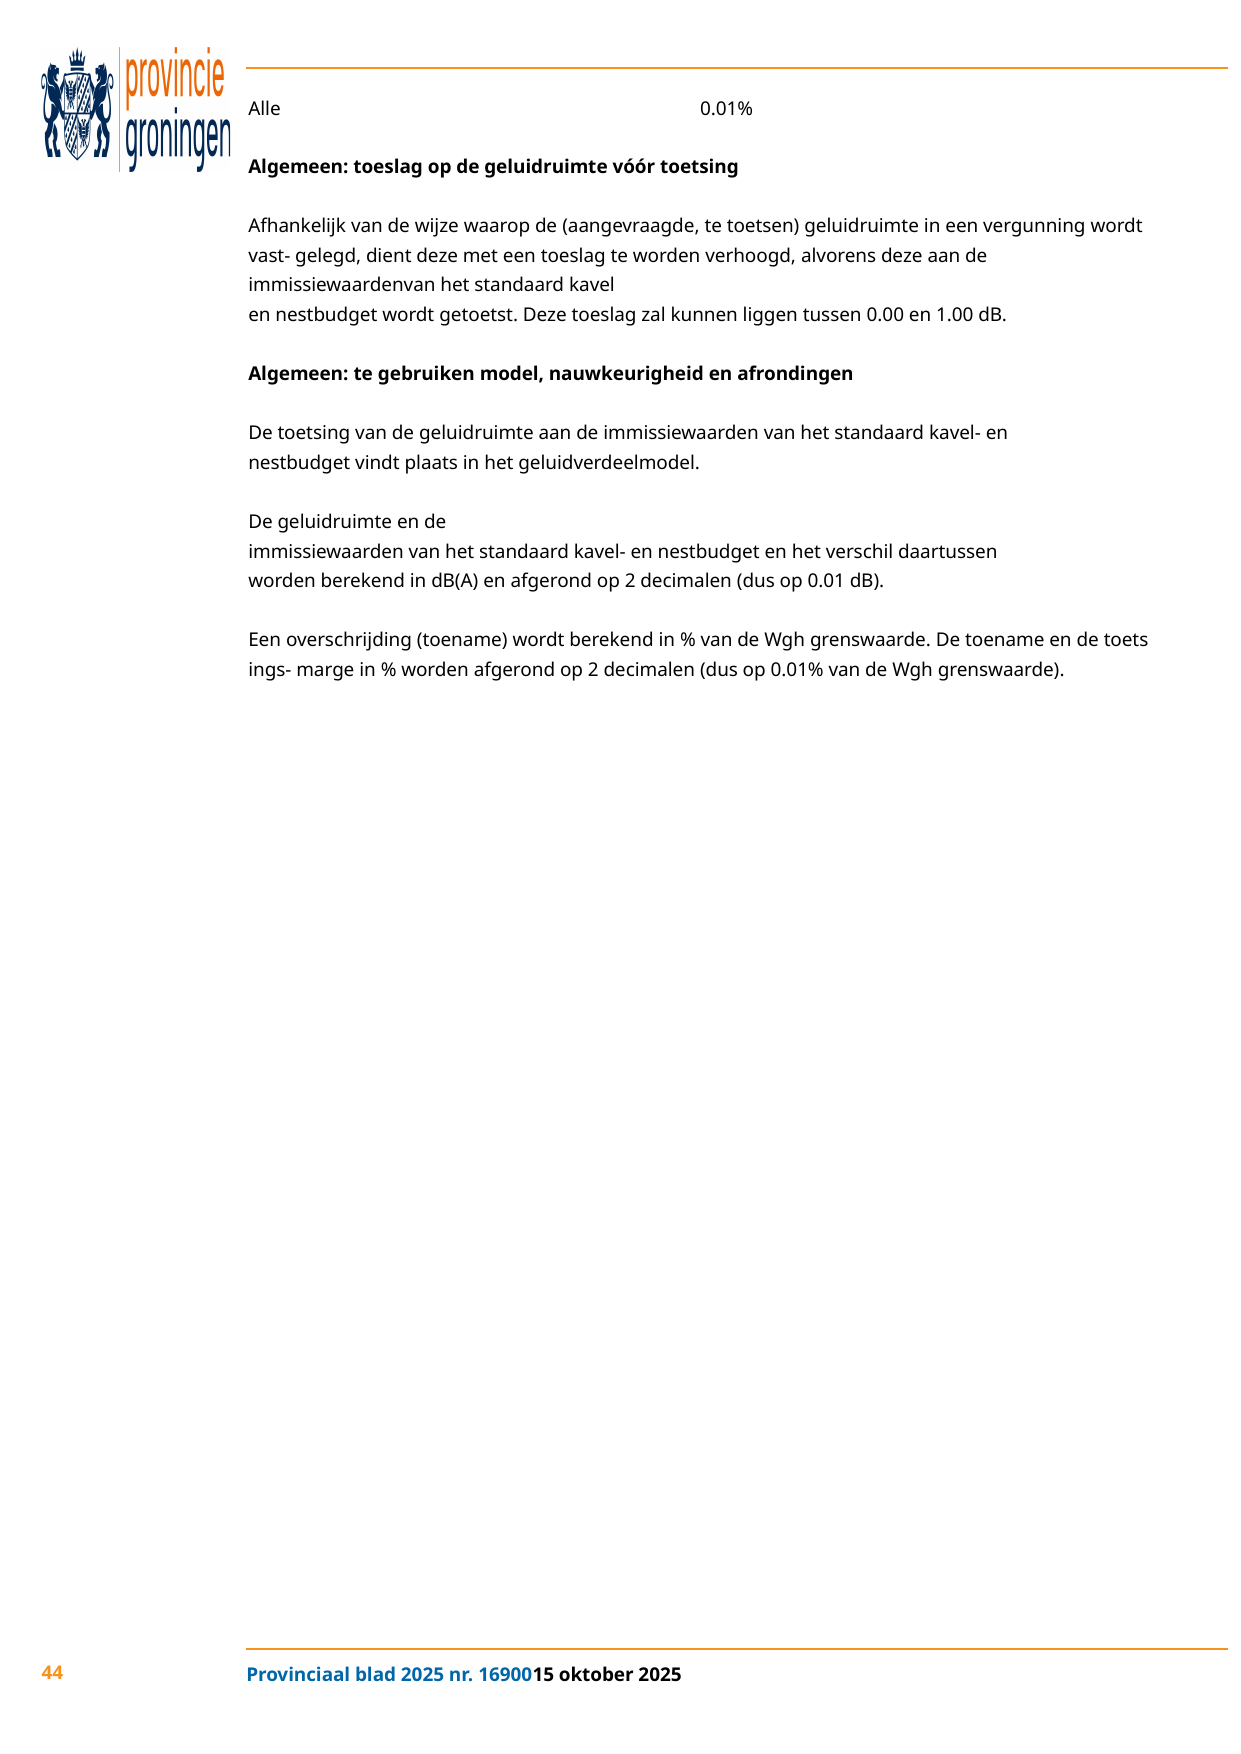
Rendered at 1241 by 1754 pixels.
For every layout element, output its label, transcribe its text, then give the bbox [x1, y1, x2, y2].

table_cell 0.01% [700, 95, 1152, 121]
table_cell Alle [248, 95, 700, 121]
text De toetsing van de geluidruimte aan de immissiewaarden van het standaard kavel- en nestbudget vindt plaats in het geluidverdeelmodel. [248, 419, 1152, 475]
picture [41, 47, 231, 172]
text Een overschrijding (toename) wordt berekend in % van de Wgh grenswaarde. De toename en de toetsings- marge in % worden afgerond op 2 decimalen (dus op 0.01% van de Wgh grenswaarde). [248, 627, 1152, 682]
text De geluidruimte en de immissiewaarden van het standaard kavel- en nestbudget en het verschil daartussen worden berekend in dB(A) en afgerond op 2 decimalen (dus op 0.01 dB). [248, 508, 1152, 593]
text Afhankelijk van de wijze waarop de (aangevraagde, te toetsen) geluidruimte in een vergunning wordt vast- gelegd, dient deze met een toeslag te worden verhoogd, alvorens deze aan de immissiewaardenvan het standaard kavel en nestbudget wordt getoetst. Deze toeslag zal kunnen liggen tussen 0.00 en 1.00 dB. [248, 212, 1152, 327]
text Algemeen: te gebruiken model, nauwkeurigheid en afrondingen [248, 360, 1152, 386]
text Algemeen: toeslag op de geluidruimte vóór toetsing [248, 153, 1152, 179]
